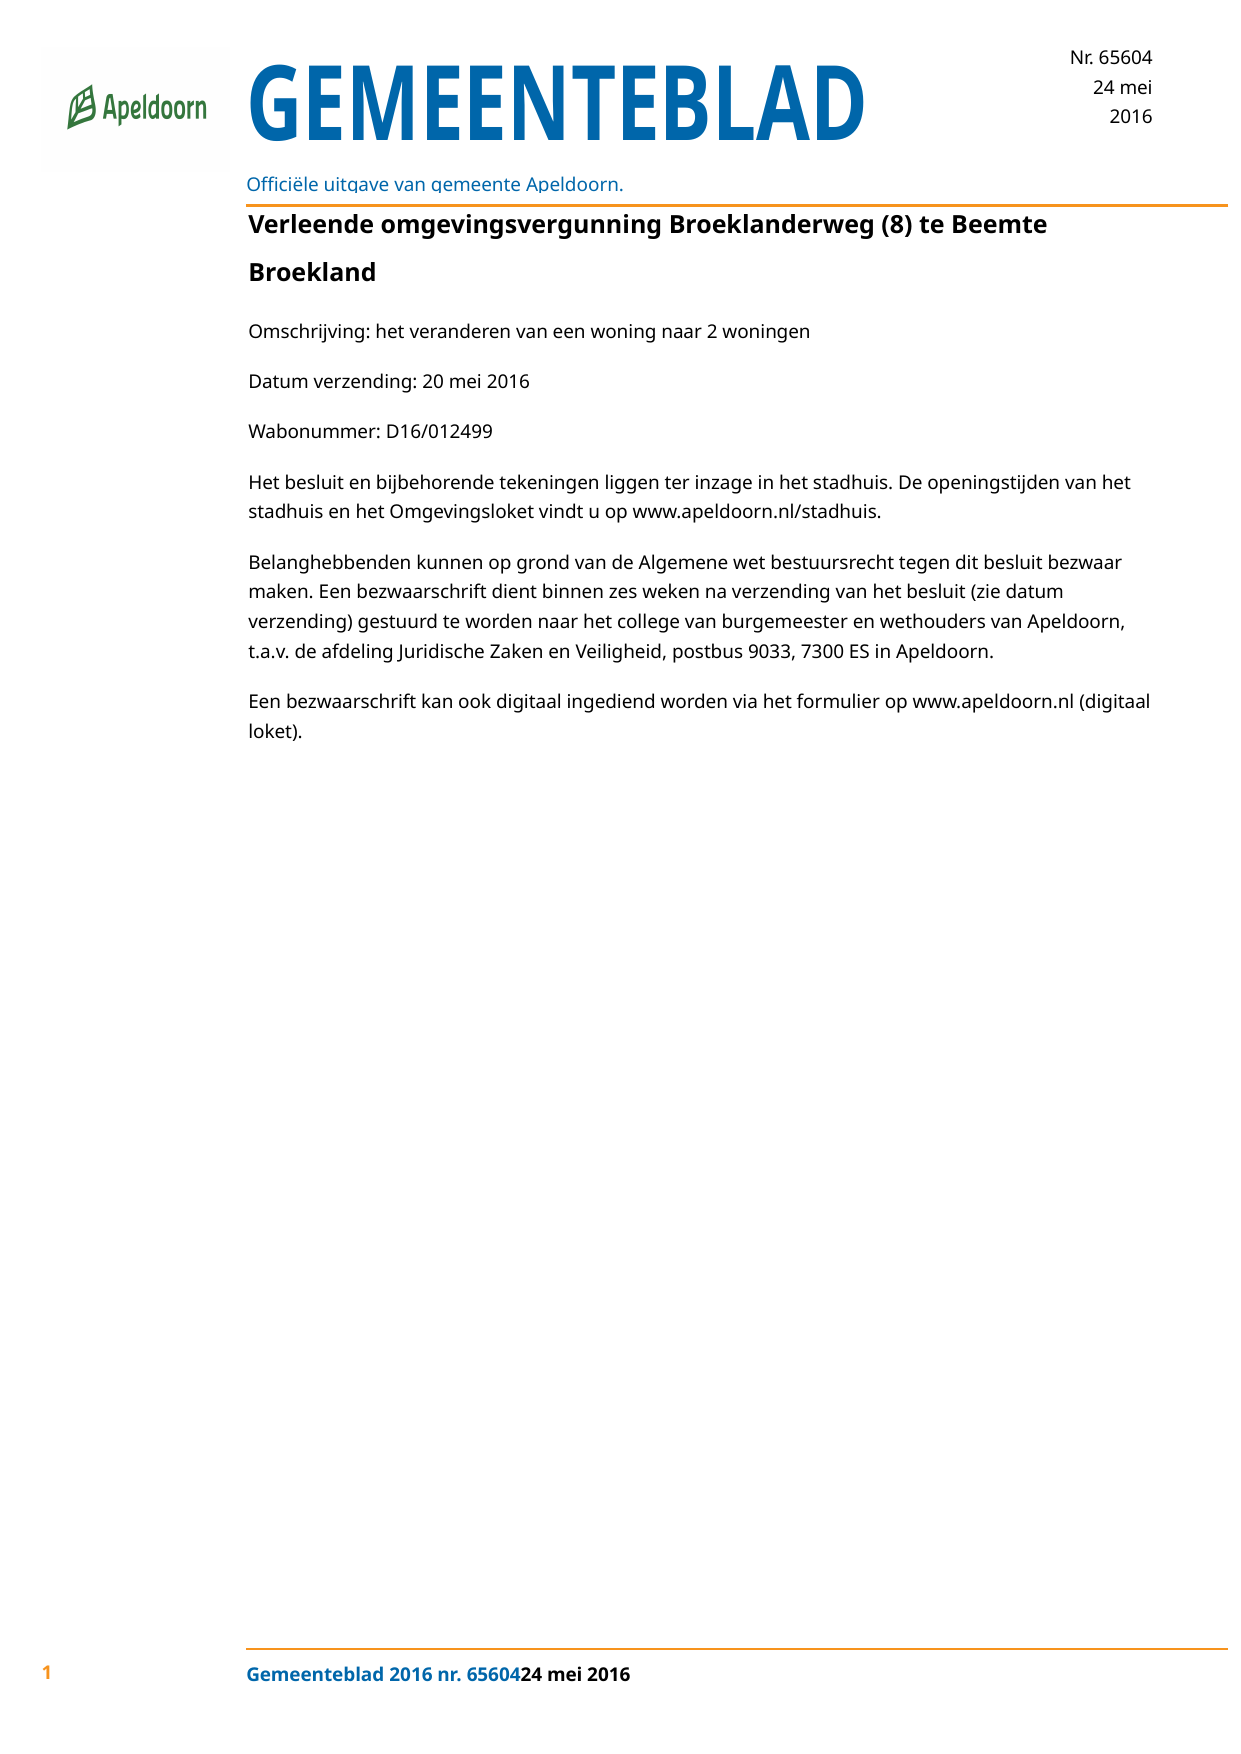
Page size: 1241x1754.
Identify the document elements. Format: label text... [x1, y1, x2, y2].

text Het besluit en bijbehorende tekeningen liggen ter inzage in het stadhuis. De openingstijden van het stadhuis en het Omgevingsloket vindt u op www.apeldoorn.nl/stadhuis. [248, 469, 1152, 524]
text Verleende omgevingsvergunning Broeklanderweg (8) te Beemte Broekland [248, 207, 1152, 288]
text Een bezwaarschrift kan ook digitaal ingediend worden via het formulier op www.apeldoorn.nl (digitaal loket). [248, 688, 1152, 744]
text Datum verzending: 20 mei 2016 [248, 368, 1152, 394]
picture [41, 47, 231, 172]
text Wabonummer: D16/012499 [248, 419, 1152, 444]
text Belanghebbenden kunnen op grond van de Algemene wet bestuursrecht tegen dit besluit bezwaar maken. Een bezwaarschrift dient binnen zes weken na verzending van het besluit (zie datum verzending) gestuurd te worden naar het college van burgemeester en wethouders van Apeldoorn, t.a.v. de afdeling Juridische Zaken en Veiligheid, postbus 9033, 7300 ES in Apeldoorn. [248, 549, 1152, 664]
text Omschrijving: het veranderen van een woning naar 2 woningen [248, 318, 1152, 344]
